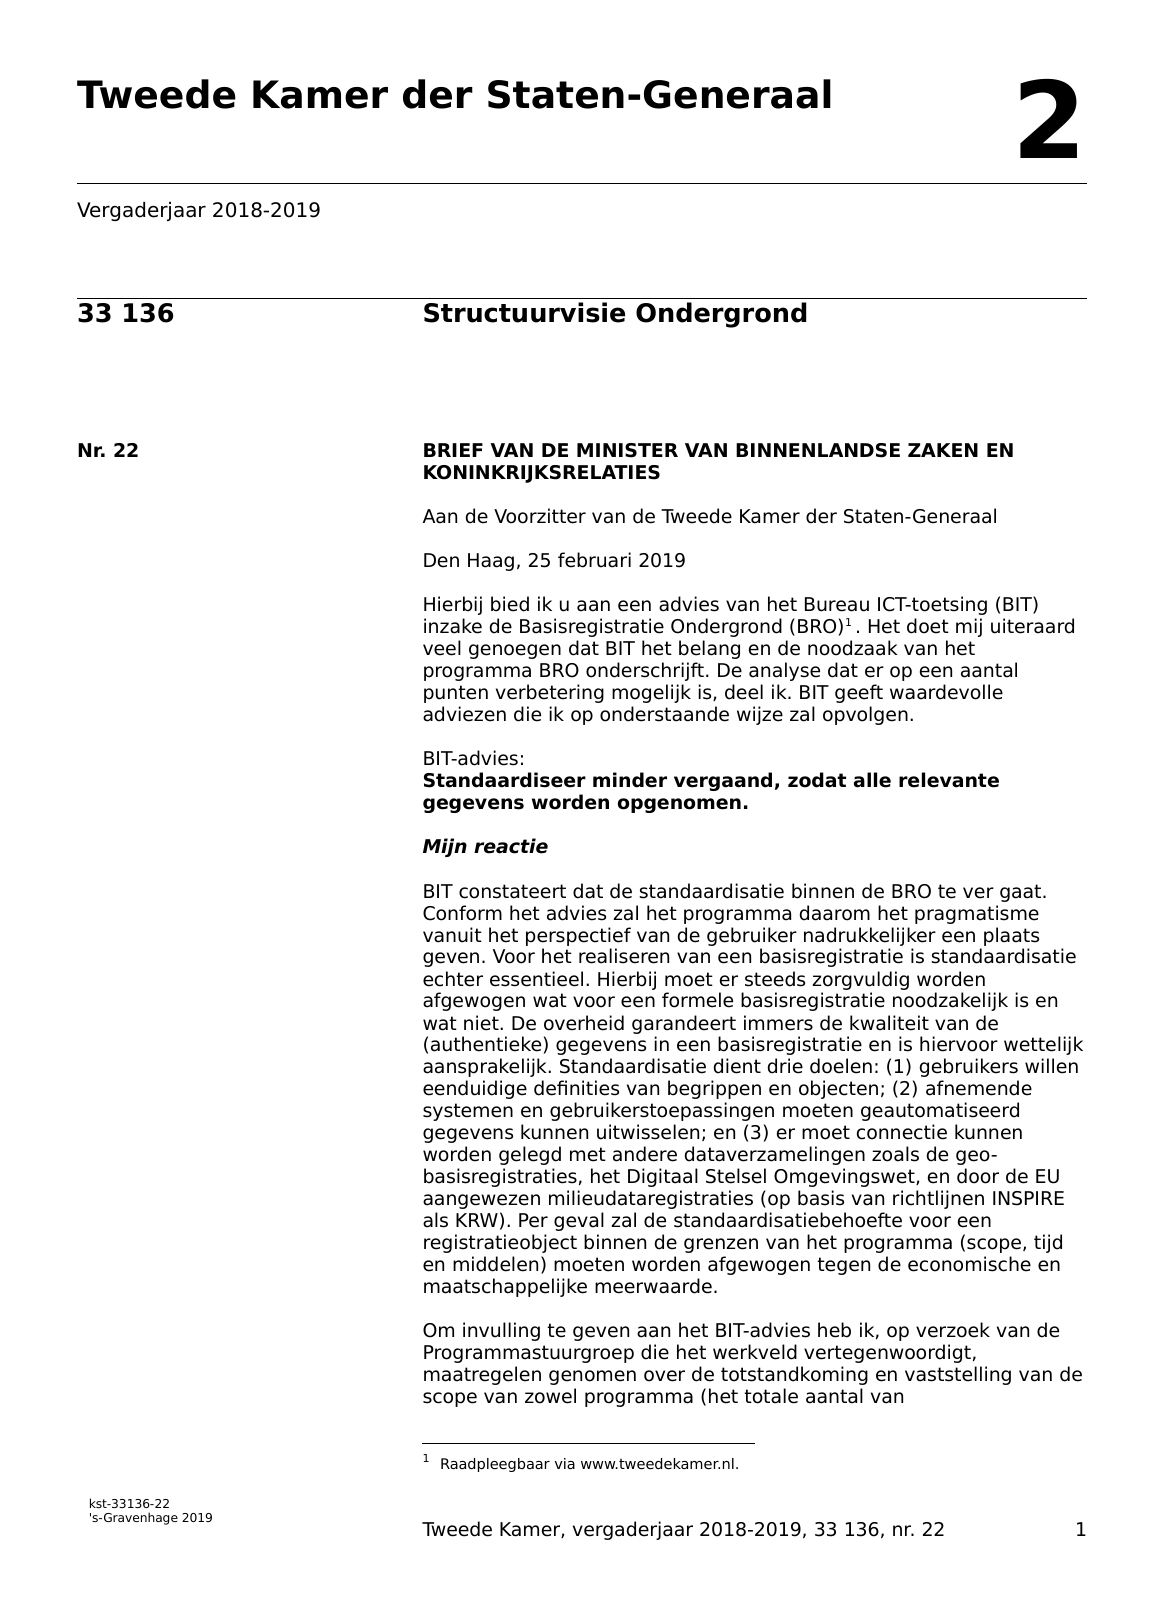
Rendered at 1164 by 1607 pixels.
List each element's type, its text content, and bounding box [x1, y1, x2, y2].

text Standaardiseer minder vergaand, zodat alle relevante gegevens worden opgenomen. [422, 770, 1087, 814]
subtitle 33 136 Structuurvisie Ondergrond [77, 299, 1087, 329]
text Den Haag, 25 februari 2019 [422, 550, 1087, 572]
subtitle Mijn reactie [422, 836, 1087, 858]
text BIT constateert dat de standaardisatie binnen de BRO te ver gaat. Conform het advies zal het programma daarom het pragmatisme vanuit het perspectief van de gebruiker nadrukkelijker een plaats geven. Voor het realiseren van een basisregistratie is standaardisatie echter essentieel. Hierbij moet er steeds zorgvuldig worden afgewogen wat voor een formele basisregistratie noodzakelijk is en wat niet. De overheid garandeert immers de kwaliteit van de (authentieke) gegevens in een basisregistratie en is hiervoor wettelijk aansprakelijk. Standaardisatie dient drie doelen: (1) gebruikers willen eenduidige definities van begrippen en objecten; (2) afnemende systemen en gebruikerstoepassingen moeten geautomatiseerd gegevens kunnen uitwisselen; en (3) er moet connectie kunnen worden gelegd met andere dataverzamelingen zoals de geo-basisregistraties, het Digitaal Stelsel Omgevingswet, en door de EU aangewezen milieudataregistraties (op basis van richtlijnen INSPIRE als KRW). Per geval zal de standaardisatiebehoefte voor een registratieobject binnen de grenzen van het programma (scope, tijd en middelen) moeten worden afgewogen tegen de economische en maatschappelijke meerwaarde. [422, 881, 1087, 1298]
table_header Tweede Kamer der Staten-Generaal [77, 59, 886, 183]
text Om invulling te geven aan het BIT-advies heb ik, op verzoek van de Programmastuurgroep die het werkveld vertegenwoordigt, maatregelen genomen over de totstandkoming en vaststelling van de scope van zowel programma (het totale aantal van [422, 1320, 1087, 1408]
text Raadpleegbaar via www.tweedekamer.nl. [422, 1452, 1087, 1474]
text BIT-advies: [422, 748, 1087, 770]
subtitle Nr. 22 BRIEF VAN DE MINISTER VAN BINNENLANDSE ZAKEN EN KONINKRIJKSRELATIES [77, 440, 1087, 484]
text 's-Gravenhage 2019 [88, 1511, 323, 1525]
text Aan de Voorzitter van de Tweede Kamer der Staten-Generaal [422, 506, 1087, 528]
text kst-33136-22 [88, 1497, 323, 1511]
table_cell Vergaderjaar 2018-2019 [77, 184, 1087, 298]
text Hierbij bied ik u aan een advies van het Bureau ICT-toetsing (BIT) inzake de Basisregistratie Ondergrond (BRO). Het doet mij uiteraard veel genoegen dat BIT het belang en de noodzaak van het programma BRO onderschrijft. De analyse dat er op een aantal punten verbetering mogelijk is, deel ik. BIT geeft waardevolle adviezen die ik op onderstaande wijze zal opvolgen. [422, 594, 1087, 726]
table_header 2 [886, 59, 1087, 183]
